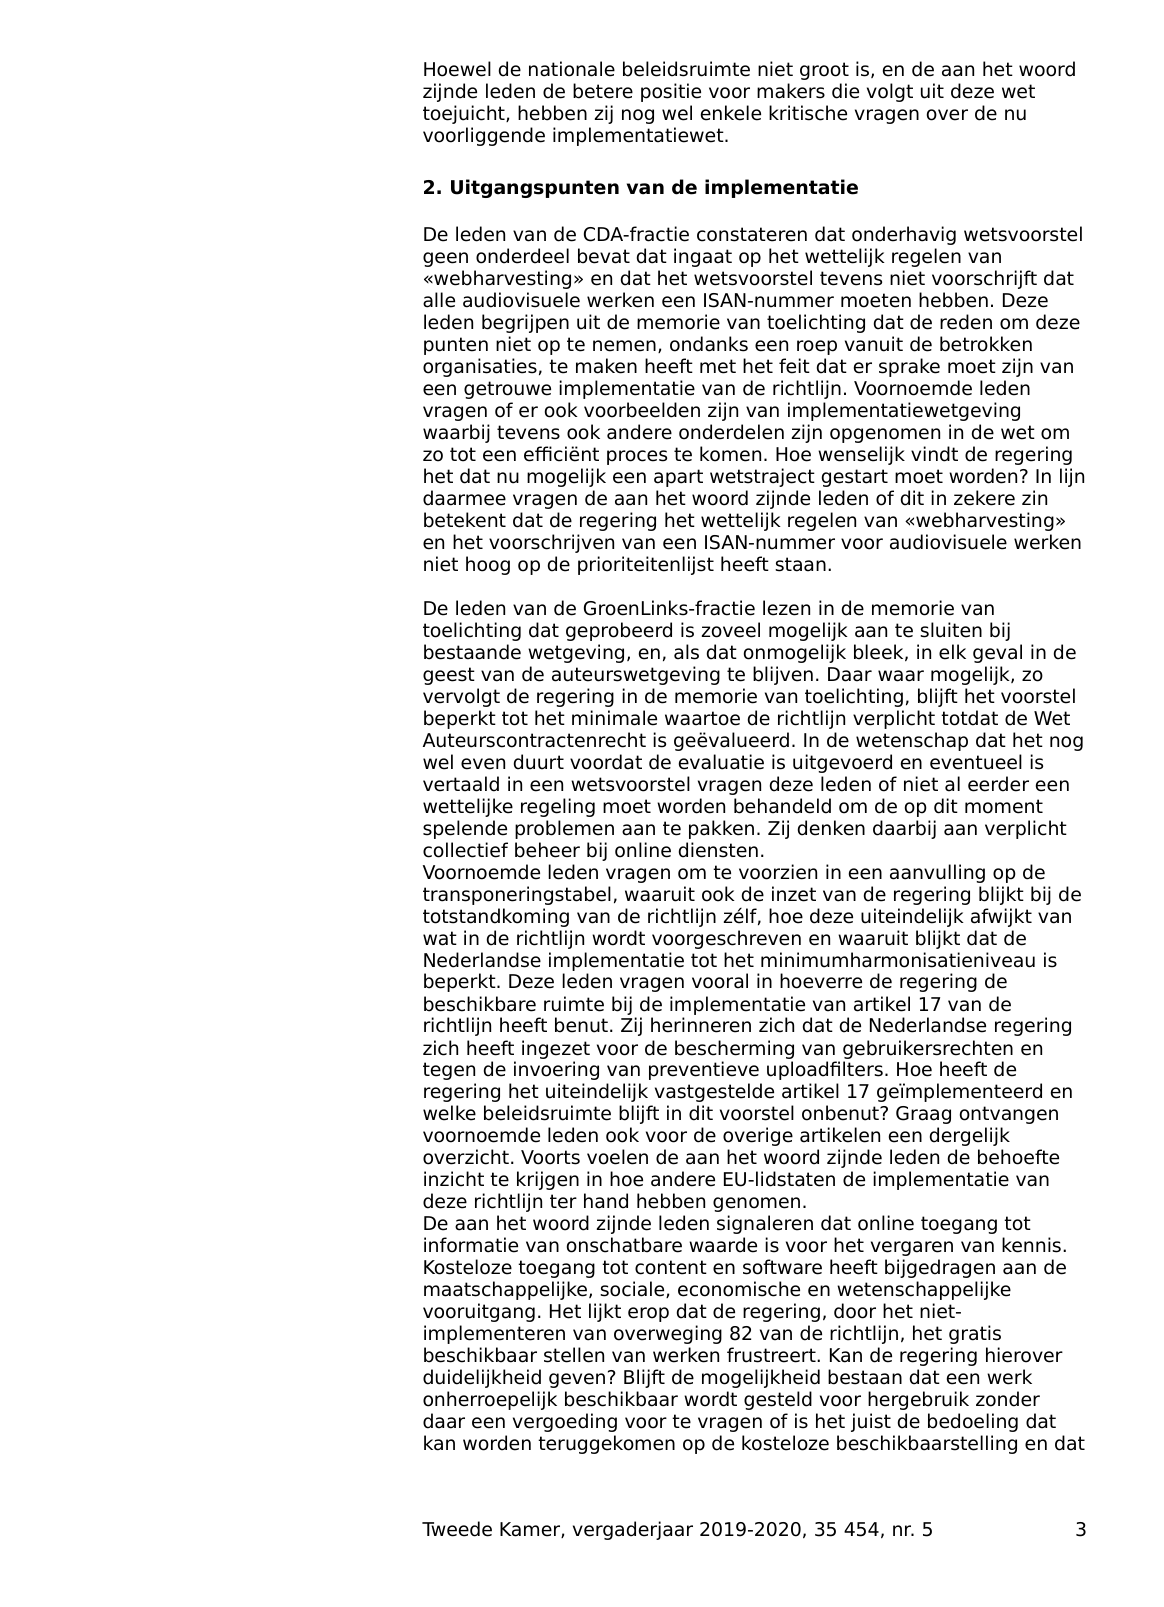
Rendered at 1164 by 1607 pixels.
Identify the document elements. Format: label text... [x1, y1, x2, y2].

text Hoewel de nationale beleidsruimte niet groot is, en de aan het woord zijnde leden de betere positie voor makers die volgt uit deze wet toejuicht, hebben zij nog wel enkele kritische vragen over de nu voorliggende implementatiewet. [422, 59, 1087, 147]
text De aan het woord zijnde leden signaleren dat online toegang tot informatie van onschatbare waarde is voor het vergaren van kennis. Kosteloze toegang tot content en software heeft bijgedragen aan de maatschappelijke, sociale, economische en wetenschappelijke vooruitgang. Het lijkt erop dat de regering, door het niet-implementeren van overweging 82 van de richtlijn, het gratis beschikbaar stellen van werken frustreert. Kan de regering hierover duidelijkheid geven? Blijft de mogelijkheid bestaan dat een werk onherroepelijk beschikbaar wordt gesteld voor hergebruik zonder daar een vergoeding voor te vragen of is het juist de bedoeling dat kan worden teruggekomen op de kosteloze beschikbaarstelling en dat [422, 1213, 1087, 1455]
text De leden van de GroenLinks-fractie lezen in de memorie van toelichting dat geprobeerd is zoveel mogelijk aan te sluiten bij bestaande wetgeving, en, als dat onmogelijk bleek, in elk geval in de geest van de auteurswetgeving te blijven. Daar waar mogelijk, zo vervolgt de regering in de memorie van toelichting, blijft het voorstel beperkt tot het minimale waartoe de richtlijn verplicht totdat de Wet Auteurscontractenrecht is geëvalueerd. In de wetenschap dat het nog wel even duurt voordat de evaluatie is uitgevoerd en eventueel is vertaald in een wetsvoorstel vragen deze leden of niet al eerder een wettelijke regeling moet worden behandeld om de op dit moment spelende problemen aan te pakken. Zij denken daarbij aan verplicht collectief beheer bij online diensten. [422, 598, 1087, 862]
subtitle 2. Uitgangspunten van de implementatie [422, 177, 1087, 199]
text De leden van de CDA-fractie constateren dat onderhavig wetsvoorstel geen onderdeel bevat dat ingaat op het wettelijk regelen van «webharvesting» en dat het wetsvoorstel tevens niet voorschrijft dat alle audiovisuele werken een ISAN-nummer moeten hebben. Deze leden begrijpen uit de memorie van toelichting dat de reden om deze punten niet op te nemen, ondanks een roep vanuit de betrokken organisaties, te maken heeft met het feit dat er sprake moet zijn van een getrouwe implementatie van de richtlijn. Voornoemde leden vragen of er ook voorbeelden zijn van implementatiewetgeving waarbij tevens ook andere onderdelen zijn opgenomen in de wet om zo tot een efficiënt proces te komen. Hoe wenselijk vindt de regering het dat nu mogelijk een apart wetstraject gestart moet worden? In lijn daarmee vragen de aan het woord zijnde leden of dit in zekere zin betekent dat de regering het wettelijk regelen van «webharvesting» en het voorschrijven van een ISAN-nummer voor audiovisuele werken niet hoog op de prioriteitenlijst heeft staan. [422, 224, 1087, 576]
text Voornoemde leden vragen om te voorzien in een aanvulling op de transponeringstabel, waaruit ook de inzet van de regering blijkt bij de totstandkoming van de richtlijn zélf, hoe deze uiteindelijk afwijkt van wat in de richtlijn wordt voorgeschreven en waaruit blijkt dat de Nederlandse implementatie tot het minimumharmonisatieniveau is beperkt. Deze leden vragen vooral in hoeverre de regering de beschikbare ruimte bij de implementatie van artikel 17 van de richtlijn heeft benut. Zij herinneren zich dat de Nederlandse regering zich heeft ingezet voor de bescherming van gebruikersrechten en tegen de invoering van preventieve uploadfilters. Hoe heeft de regering het uiteindelijk vastgestelde artikel 17 geïmplementeerd en welke beleidsruimte blijft in dit voorstel onbenut? Graag ontvangen voornoemde leden ook voor de overige artikelen een dergelijk overzicht. Voorts voelen de aan het woord zijnde leden de behoefte inzicht te krijgen in hoe andere EU-lidstaten de implementatie van deze richtlijn ter hand hebben genomen. [422, 862, 1087, 1213]
